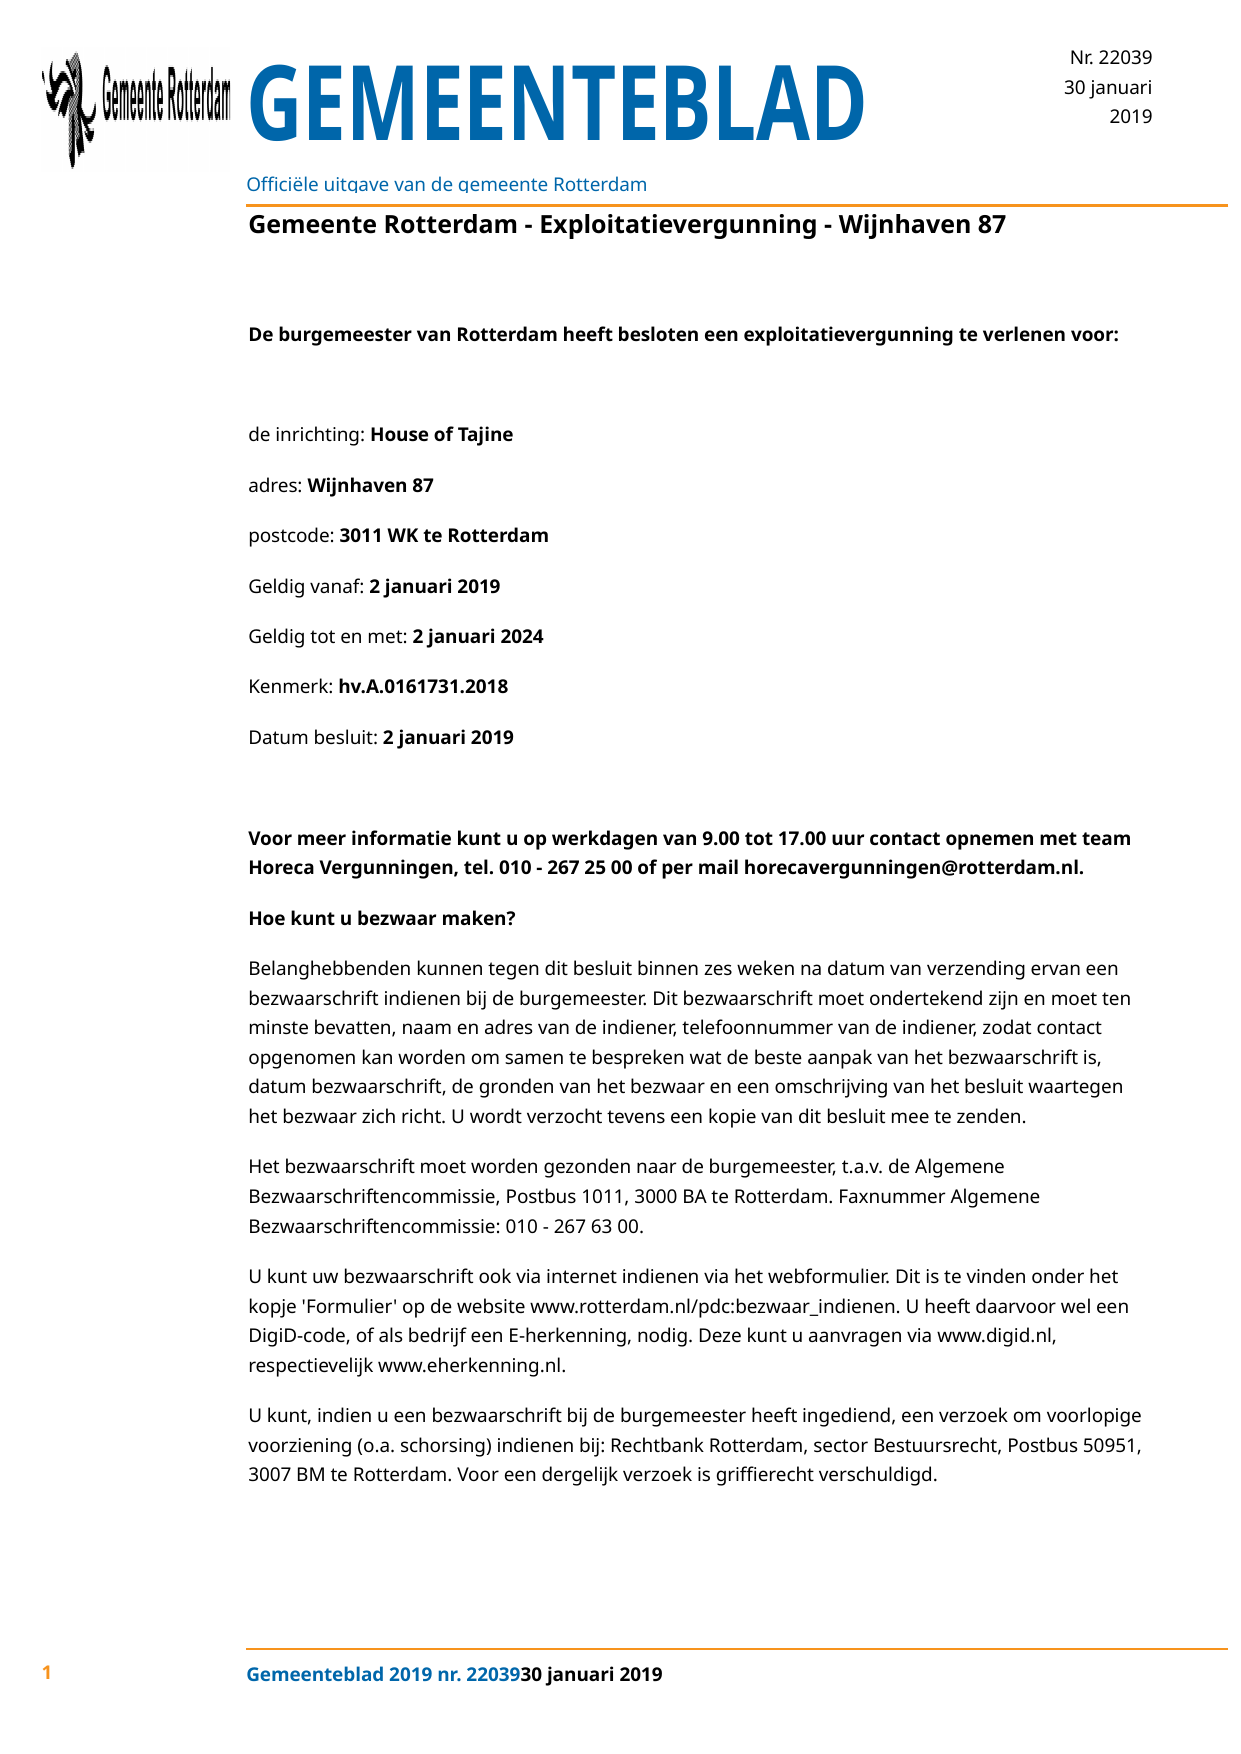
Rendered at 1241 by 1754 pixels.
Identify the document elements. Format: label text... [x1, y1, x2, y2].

text Belanghebbenden kunnen tegen dit besluit binnen zes weken na datum van verzending ervan een bezwaarschrift indienen bij de burgemeester. Dit bezwaarschrift moet ondertekend zijn en moet ten minste bevatten, naam en adres van de indiener, telefoonnummer van de indiener, zodat contact opgenomen kan worden om samen te bespreken wat de beste aanpak van het bezwaarschrift is, datum bezwaarschrift, de gronden van het bezwaar en een omschrijving van het besluit waartegen het bezwaar zich richt. U wordt verzocht tevens een kopie van dit besluit mee te zenden. [248, 955, 1152, 1129]
text Geldig vanaf: 2 januari 2019 [248, 573, 1152, 598]
text Datum besluit: 2 januari 2019 [248, 724, 1152, 750]
text postcode: 3011 WK te Rotterdam [248, 522, 1152, 548]
text Kenmerk: hv.A.0161731.2018 [248, 674, 1152, 699]
text adres: Wijnhaven 87 [248, 472, 1152, 498]
text de inrichting: House of Tajine [248, 422, 1152, 447]
picture [41, 47, 231, 172]
text U kunt, indien u een bezwaarschrift bij de burgemeester heeft ingediend, een verzoek om voorlopige voorziening (o.a. schorsing) indienen bij: Rechtbank Rotterdam, sector Bestuursrecht, Postbus 50951, 3007 BM te Rotterdam. Voor een dergelijk verzoek is griffierecht verschuldigd. [248, 1402, 1152, 1487]
text Gemeente Rotterdam - Exploitatievergunning - Wijnhaven 87 [248, 207, 1152, 241]
text Het bezwaarschrift moet worden gezonden naar de burgemeester, t.a.v. de Algemene Bezwaarschriftencommissie, Postbus 1011, 3000 BA te Rotterdam. Faxnummer Algemene Bezwaarschriftencommissie: 010 - 267 63 00. [248, 1154, 1152, 1238]
text Geldig tot en met: 2 januari 2024 [248, 623, 1152, 649]
text U kunt uw bezwaarschrift ook via internet indienen via het webformulier. Dit is te vinden onder het kopje 'Formulier' op de website www.rotterdam.nl/pdc:bezwaar_indienen. U heeft daarvoor wel een DigiD-code, of als bedrijf een E-herkenning, nodig. Deze kunt u aanvragen via www.digid.nl, respectievelijk www.eherkenning.nl. [248, 1263, 1152, 1378]
text Hoe kunt u bezwaar maken? [248, 905, 1152, 931]
text Voor meer informatie kunt u op werkdagen van 9.00 tot 17.00 uur contact opnemen met team Horeca Vergunningen, tel. 010 - 267 25 00 of per mail horecavergunningen@rotterdam.nl. [248, 825, 1152, 880]
text De burgemeester van Rotterdam heeft besloten een exploitatievergunning te verlenen voor: [248, 321, 1152, 346]
